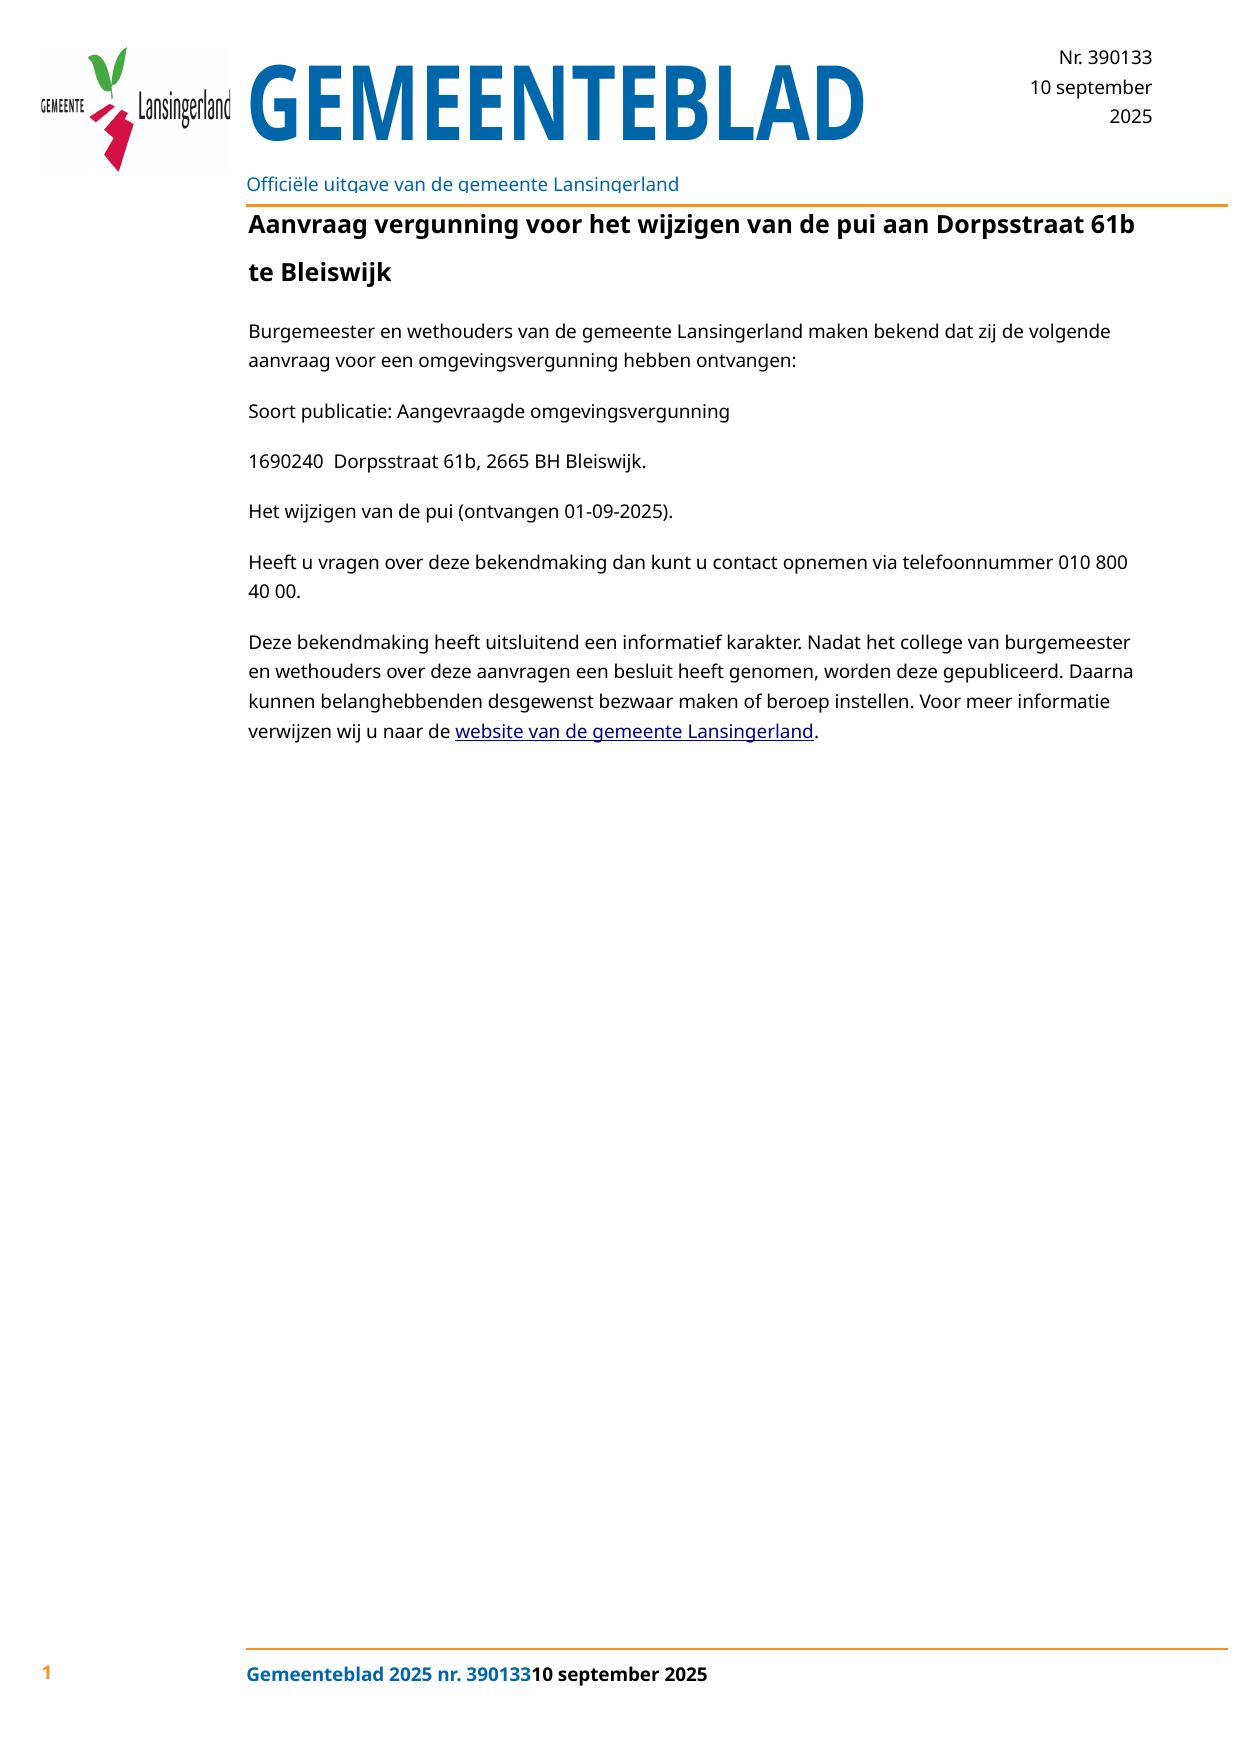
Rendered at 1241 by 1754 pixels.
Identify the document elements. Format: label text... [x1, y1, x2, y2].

text Burgemeester en wethouders van de gemeente Lansingerland maken bekend dat zij de volgende aanvraag voor een omgevingsvergunning hebben ontvangen: [248, 318, 1152, 373]
text Heeft u vragen over deze bekendmaking dan kunt u contact opnemen via telefoonnummer 010 800 40 00. [248, 549, 1152, 604]
picture [41, 47, 231, 172]
text 1690240 Dorpsstraat 61b, 2665 BH Bleiswijk. [248, 448, 1152, 474]
text Deze bekendmaking heeft uitsluitend een informatief karakter. Nadat het college van burgemeester en wethouders over deze aanvragen een besluit heeft genomen, worden deze gepubliceerd. Daarna kunnen belanghebbenden desgewenst bezwaar maken of beroep instellen. Voor meer informatie verwijzen wij u naar de website van de gemeente Lansingerland. [248, 629, 1152, 744]
text Soort publicatie: Aangevraagde omgevingsvergunning [248, 398, 1152, 424]
text Aanvraag vergunning voor het wijzigen van de pui aan Dorpsstraat 61b te Bleiswijk [248, 207, 1152, 288]
text Het wijzigen van de pui (ontvangen 01-09-2025). [248, 499, 1152, 524]
